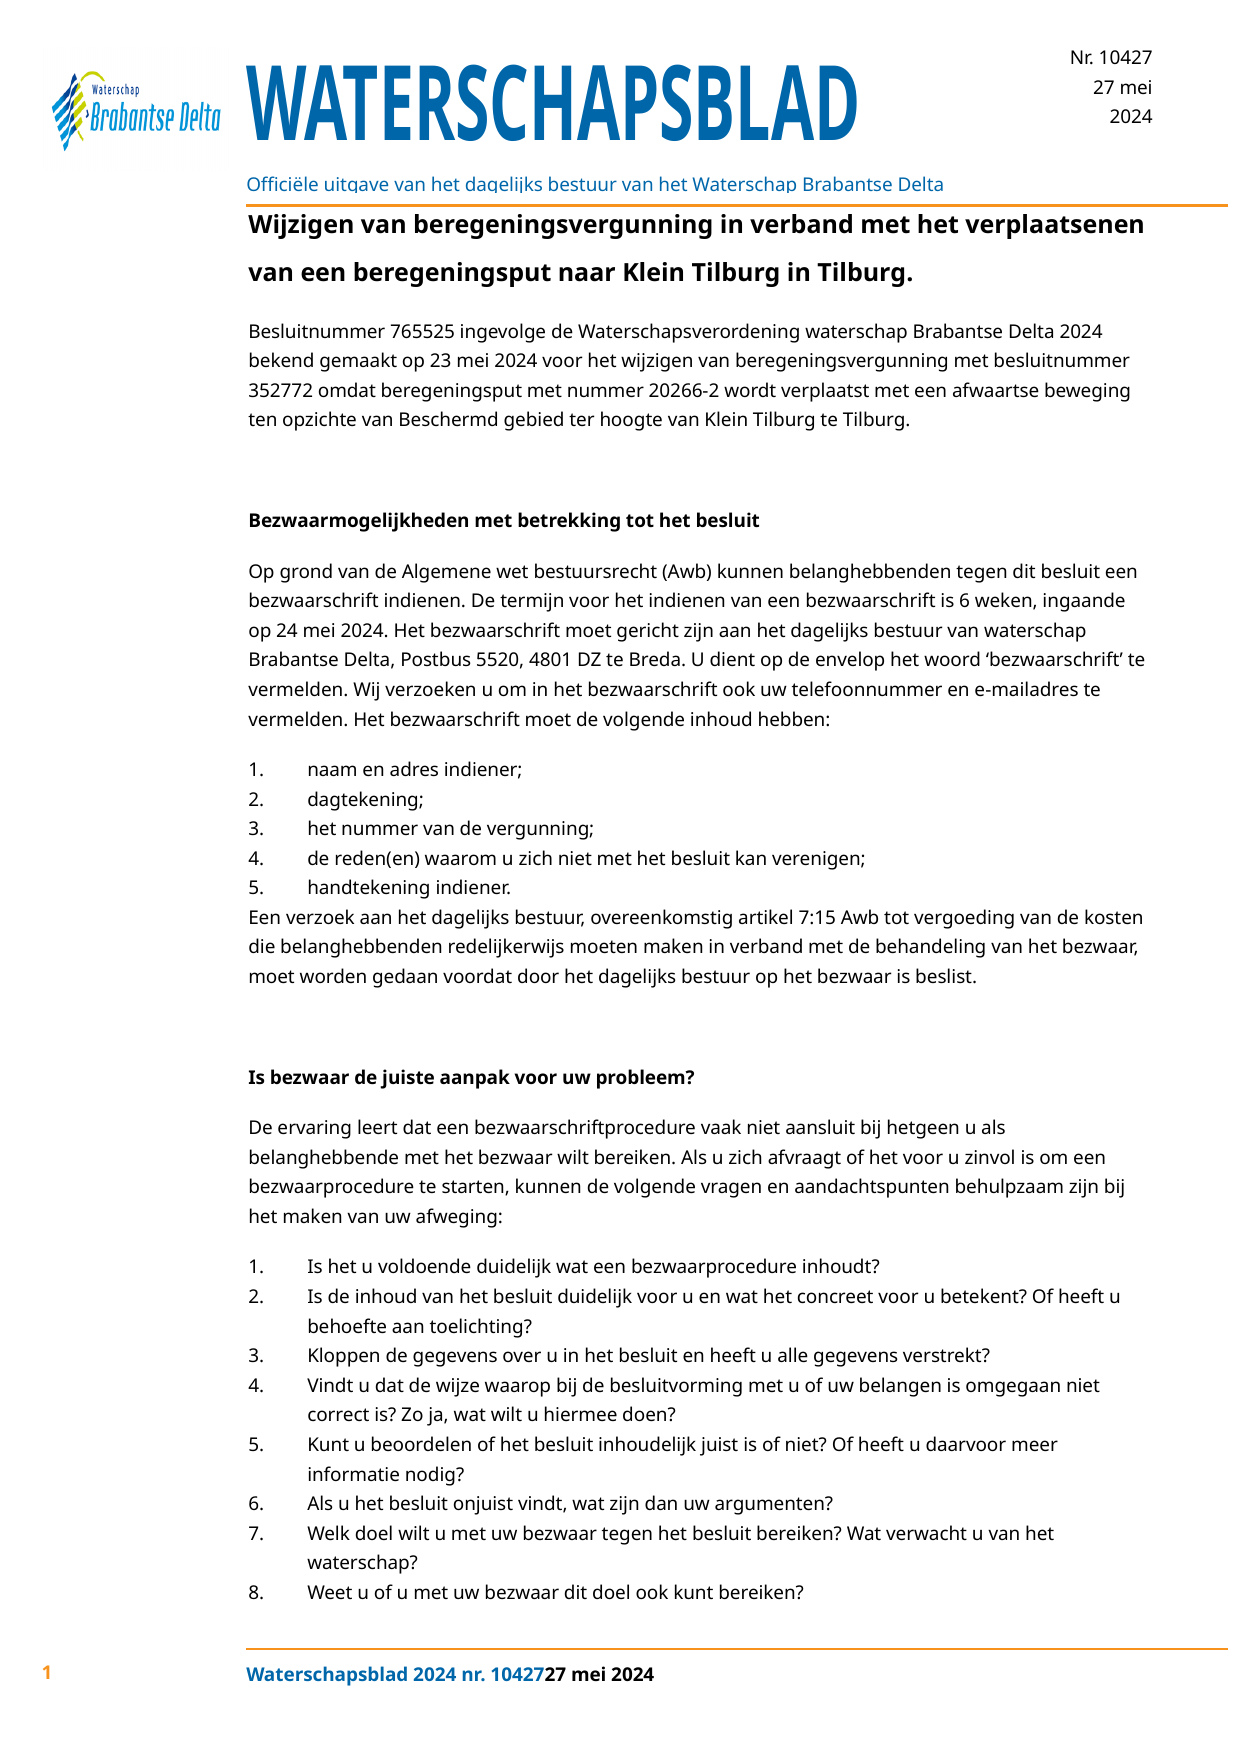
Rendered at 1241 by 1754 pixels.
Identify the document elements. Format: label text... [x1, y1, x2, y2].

text Bezwaarmogelijkheden met betrekking tot het besluit [248, 507, 1152, 533]
list het nummer van de vergunning; [248, 815, 1152, 841]
list Welk doel wilt u met uw bezwaar tegen het besluit bereiken? Wat verwacht u van het waterschap? [248, 1520, 1152, 1575]
picture [41, 47, 231, 172]
list Is het u voldoende duidelijk wat een bezwaarprocedure inhoudt? [248, 1254, 1152, 1279]
text Is bezwaar de juiste aanpak voor uw probleem? [248, 1064, 1152, 1090]
list de reden(en) waarom u zich niet met het besluit kan verenigen; [248, 845, 1152, 871]
list Vindt u dat de wijze waarop bij de besluitvorming met u of uw belangen is omgegaan niet correct is? Zo ja, wat wilt u hiermee doen? [248, 1372, 1152, 1427]
text Een verzoek aan het dagelijks bestuur, overeenkomstig artikel 7:15 Awb tot vergoeding van de kosten die belanghebbenden redelijkerwijs moeten maken in verband met de behandeling van het bezwaar, moet worden gedaan voordat door het dagelijks bestuur op het bezwaar is beslist. [248, 904, 1152, 989]
list Weet u of u met uw bezwaar dit doel ook kunt bereiken? [248, 1579, 1152, 1605]
text De ervaring leert dat een bezwaarschriftprocedure vaak niet aansluit bij hetgeen u als belanghebbende met het bezwaar wilt bereiken. Als u zich afvraagt of het voor u zinvol is om een bezwaarprocedure te starten, kunnen de volgende vragen en aandachtspunten behulpzaam zijn bij het maken van uw afweging: [248, 1114, 1152, 1229]
list naam en adres indiener; [248, 756, 1152, 782]
text Besluitnummer 765525 ingevolge de Waterschapsverordening waterschap Brabantse Delta 2024 bekend gemaakt op 23 mei 2024 voor het wijzigen van beregeningsvergunning met besluitnummer 352772 omdat beregeningsput met nummer 20266-2 wordt verplaatst met een afwaartse beweging ten opzichte van Beschermd gebied ter hoogte van Klein Tilburg te Tilburg. [248, 318, 1152, 432]
list Is de inhoud van het besluit duidelijk voor u en wat het concreet voor u betekent? Of heeft u behoefte aan toelichting? [248, 1283, 1152, 1339]
list Kloppen de gegevens over u in het besluit en heeft u alle gegevens verstrekt? [248, 1342, 1152, 1368]
list dagtekening; [248, 786, 1152, 812]
list handtekening indiener. [248, 874, 1152, 900]
list Kunt u beoordelen of het besluit inhoudelijk juist is of niet? Of heeft u daarvoor meer informatie nodig? [248, 1431, 1152, 1487]
text Wijzigen van beregeningsvergunning in verband met het verplaatsenen van een beregeningsput naar Klein Tilburg in Tilburg. [248, 207, 1152, 288]
list Als u het besluit onjuist vindt, wat zijn dan uw argumenten? [248, 1490, 1152, 1516]
text Op grond van de Algemene wet bestuursrecht (Awb) kunnen belanghebbenden tegen dit besluit een bezwaarschrift indienen. De termijn voor het indienen van een bezwaarschrift is 6 weken, ingaande op 24 mei 2024. Het bezwaarschrift moet gericht zijn aan het dagelijks bestuur van waterschap Brabantse Delta, Postbus 5520, 4801 DZ te Breda. U dient op de envelop het woord ‘bezwaarschrift’ te vermelden. Wij verzoeken u om in het bezwaarschrift ook uw telefoonnummer en e‑mailadres te vermelden. Het bezwaarschrift moet de volgende inhoud hebben: [248, 558, 1152, 732]
